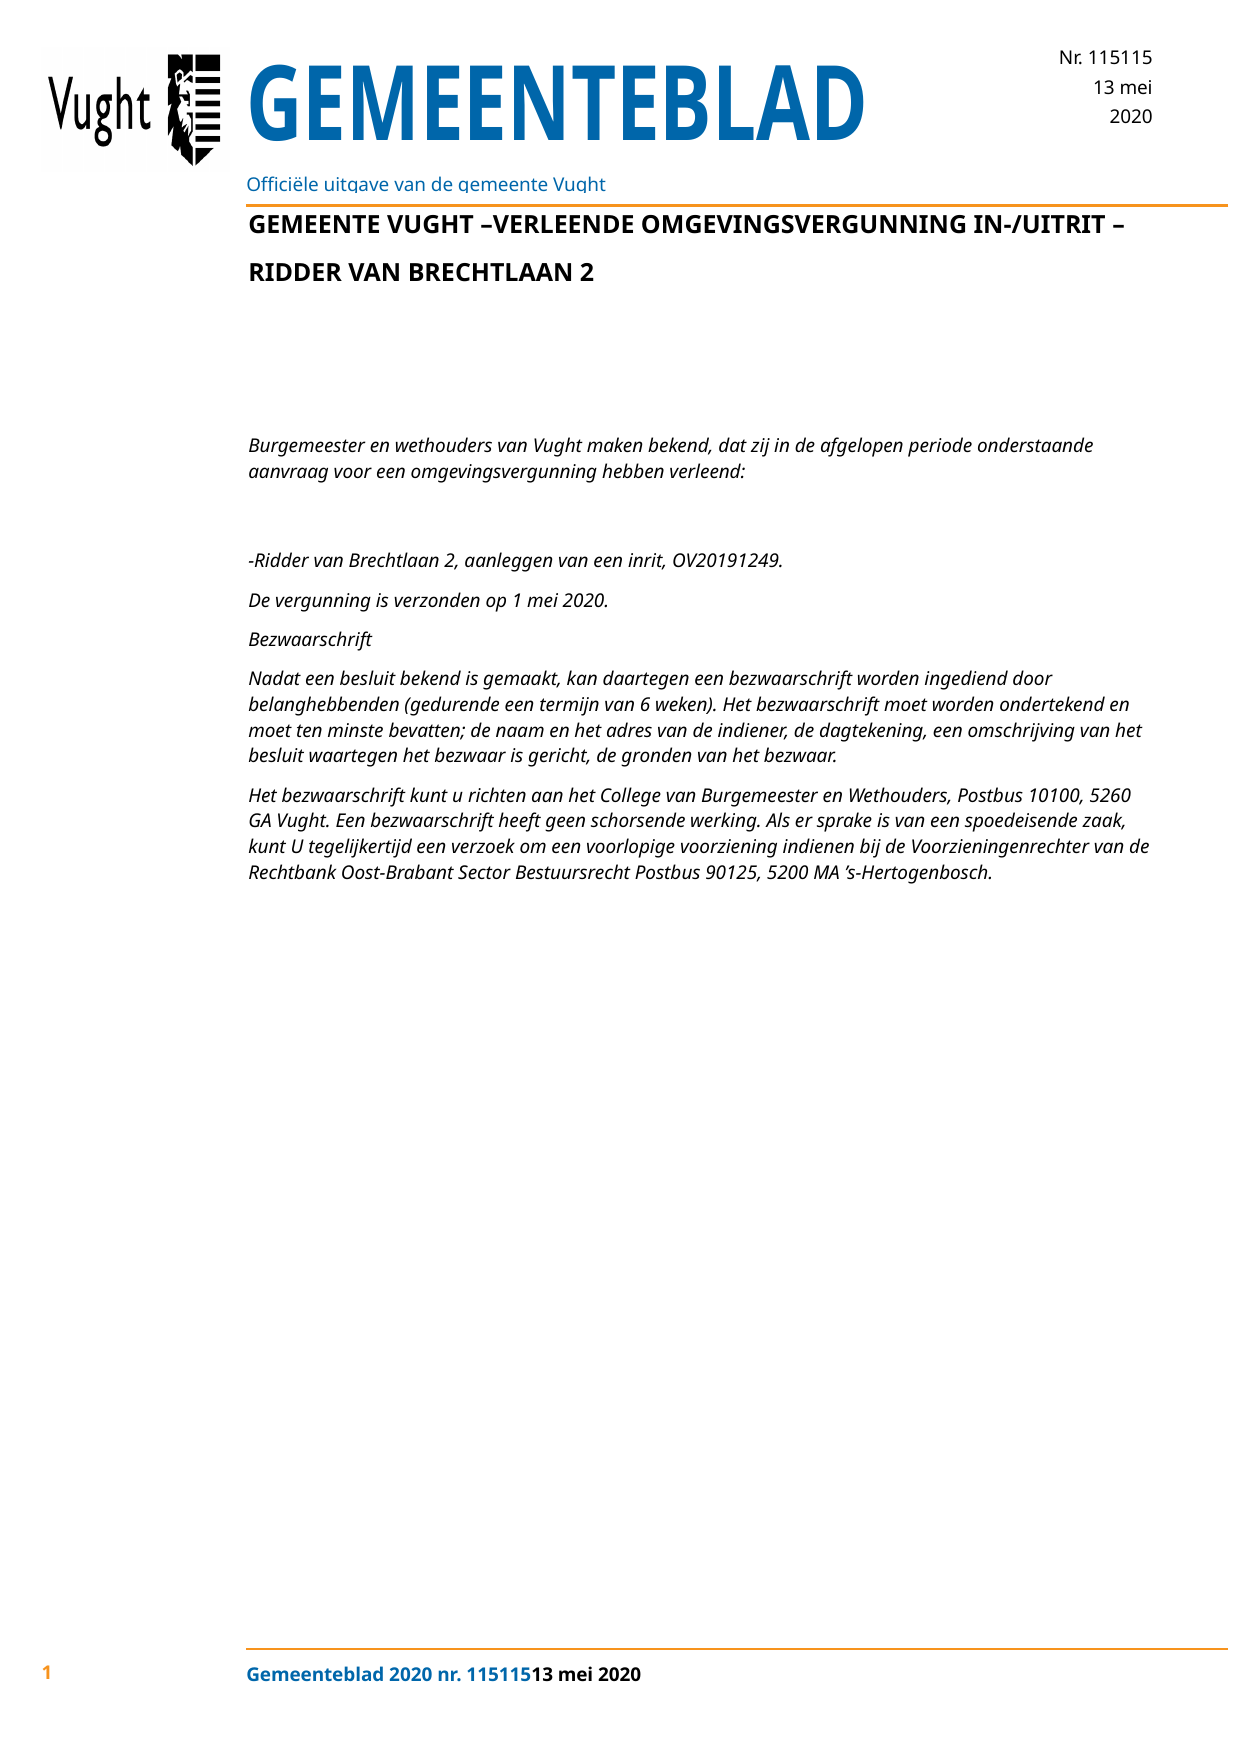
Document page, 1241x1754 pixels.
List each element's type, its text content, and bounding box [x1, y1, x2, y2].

text Bezwaarschrift [248, 626, 1152, 652]
text Het bezwaarschrift kunt u richten aan het College van Burgemeester en Wethouders, Postbus 10100, 5260 GA Vught. Een bezwaarschrift heeft geen schorsende werking. Als er sprake is van een spoedeisende zaak, kunt U tegelijkertijd een verzoek om een voorlopige voorziening indienen bij de Voorzieningenrechter van de Rechtbank Oost-Brabant Sector Bestuursrecht Postbus 90125, 5200 MA ’s-Hertogenbosch. [248, 782, 1152, 885]
text GEMEENTE VUGHT –VERLEENDE OMGEVINGSVERGUNNING IN-/UITRIT – RIDDER VAN BRECHTLAAN 2 [248, 207, 1152, 288]
text Nadat een besluit bekend is gemaakt, kan daartegen een bezwaarschrift worden ingediend door belanghebbenden (gedurende een termijn van 6 weken). Het bezwaarschrift moet worden ondertekend en moet ten minste bevatten; de naam en het adres van de indiener, de dagtekening, een omschrijving van het besluit waartegen het bezwaar is gericht, de gronden van het bezwaar. [248, 666, 1152, 768]
text Burgemeester en wethouders van Vught maken bekend, dat zij in de afgelopen periode onderstaande aanvraag voor een omgevingsvergunning hebben verleend: [248, 432, 1152, 484]
picture [41, 47, 231, 172]
text -Ridder van Brechtlaan 2, aanleggen van een inrit, OV20191249. [248, 548, 1152, 573]
text De vergunning is verzonden op 1 mei 2020. [248, 587, 1152, 613]
